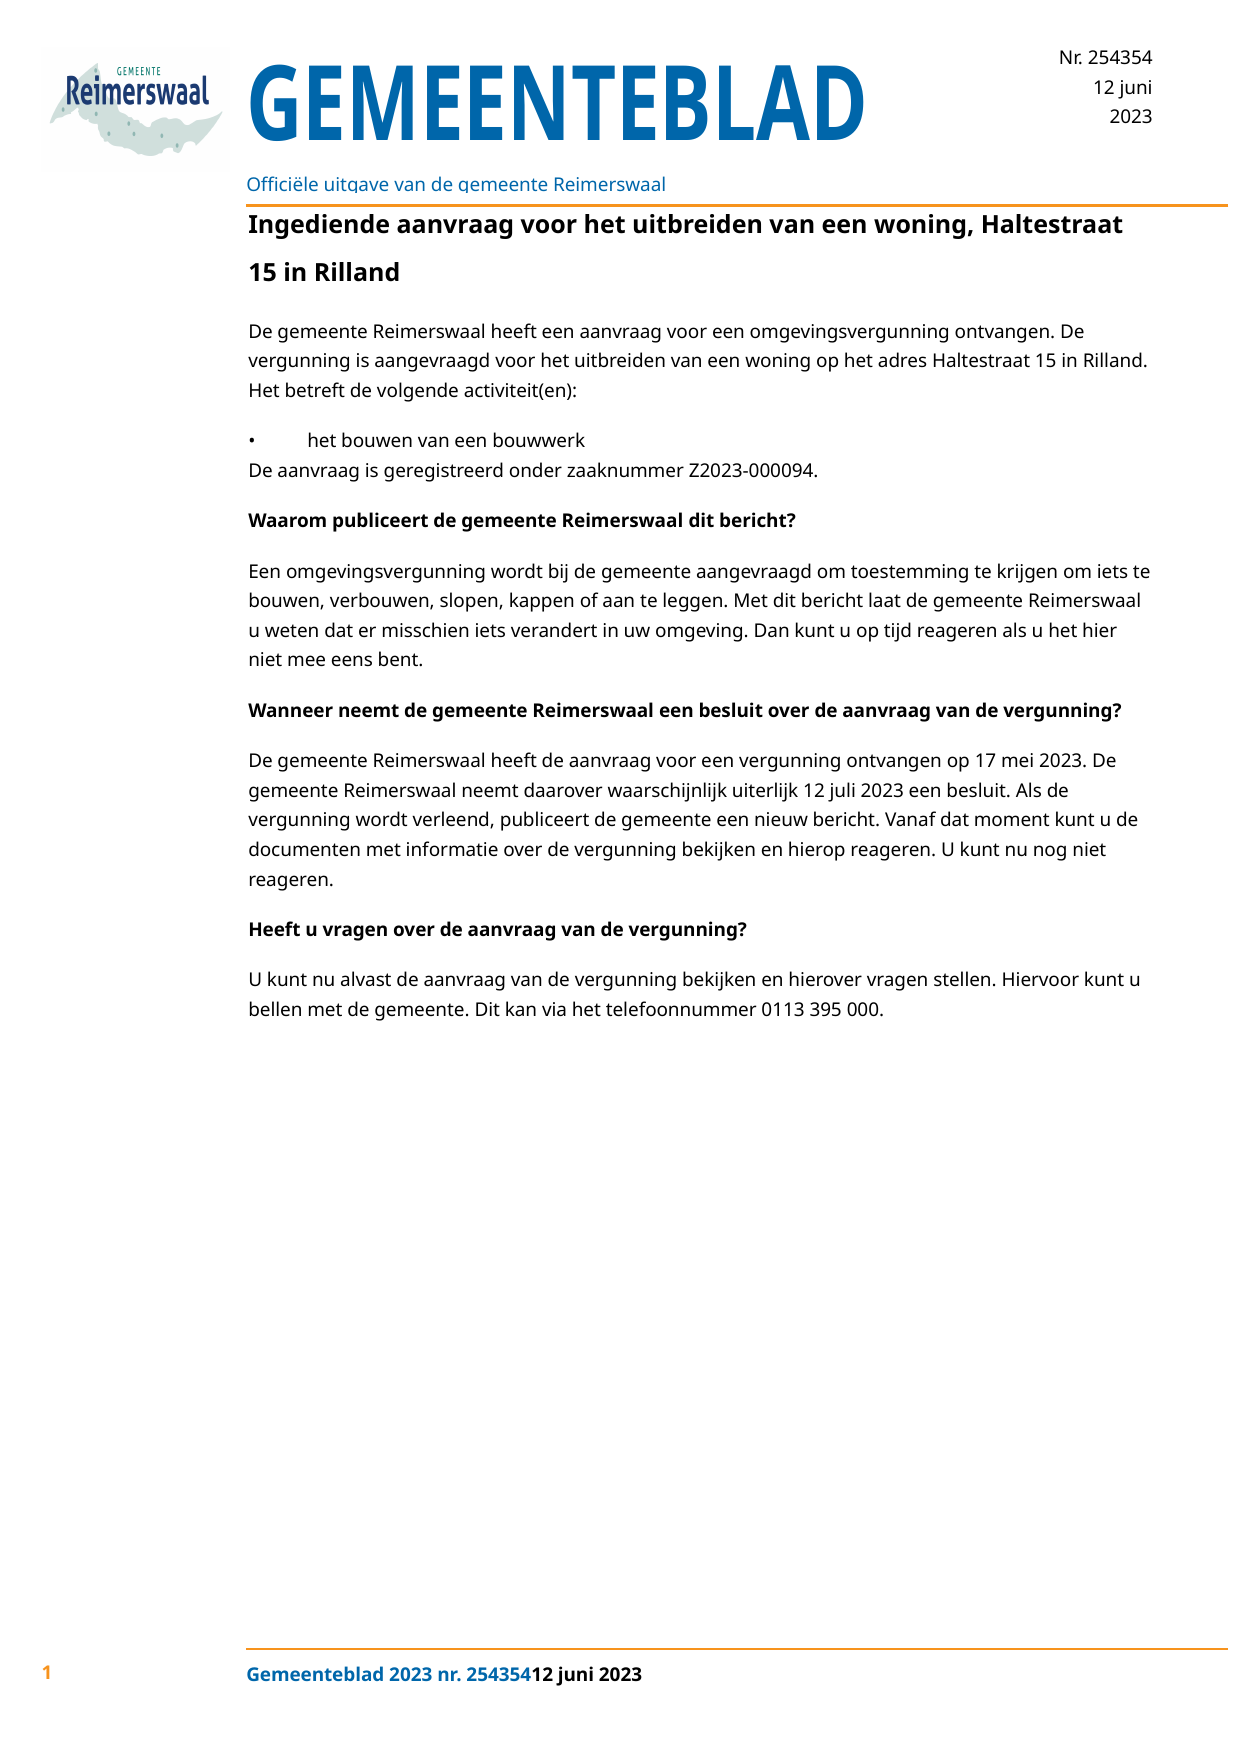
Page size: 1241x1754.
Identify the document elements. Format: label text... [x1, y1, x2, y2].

picture [41, 47, 231, 172]
text Ingediende aanvraag voor het uitbreiden van een woning, Haltestraat 15 in Rilland [248, 207, 1152, 288]
list het bouwen van een bouwwerk [248, 427, 1152, 453]
text Heeft u vragen over de aanvraag van de vergunning? [248, 916, 1152, 942]
text Een omgevingsvergunning wordt bij de gemeente aangevraagd om toestemming te krijgen om iets te bouwen, verbouwen, slopen, kappen of aan te leggen. Met dit bericht laat de gemeente Reimerswaal u weten dat er misschien iets verandert in uw omgeving. Dan kunt u op tijd reageren als u het hier niet mee eens bent. [248, 558, 1152, 672]
text De aanvraag is geregistreerd onder zaaknummer Z2023-000094. [248, 457, 1152, 483]
text U kunt nu alvast de aanvraag van de vergunning bekijken en hierover vragen stellen. Hiervoor kunt u bellen met de gemeente. Dit kan via het telefoonnummer 0113 395 000. [248, 967, 1152, 1022]
text De gemeente Reimerswaal heeft een aanvraag voor een omgevingsvergunning ontvangen. De vergunning is aangevraagd voor het uitbreiden van een woning op het adres Haltestraat 15 in Rilland. Het betreft de volgende activiteit(en): [248, 318, 1152, 403]
text Waarom publiceert de gemeente Reimerswaal dit bericht? [248, 507, 1152, 533]
text De gemeente Reimerswaal heeft de aanvraag voor een vergunning ontvangen op 17 mei 2023. De gemeente Reimerswaal neemt daarover waarschijnlijk uiterlijk 12 juli 2023 een besluit. Als de vergunning wordt verleend, publiceert de gemeente een nieuw bericht. Vanaf dat moment kunt u de documenten met informatie over de vergunning bekijken en hierop reageren. U kunt nu nog niet reageren. [248, 747, 1152, 892]
text Wanneer neemt de gemeente Reimerswaal een besluit over de aanvraag van de vergunning? [248, 697, 1152, 723]
